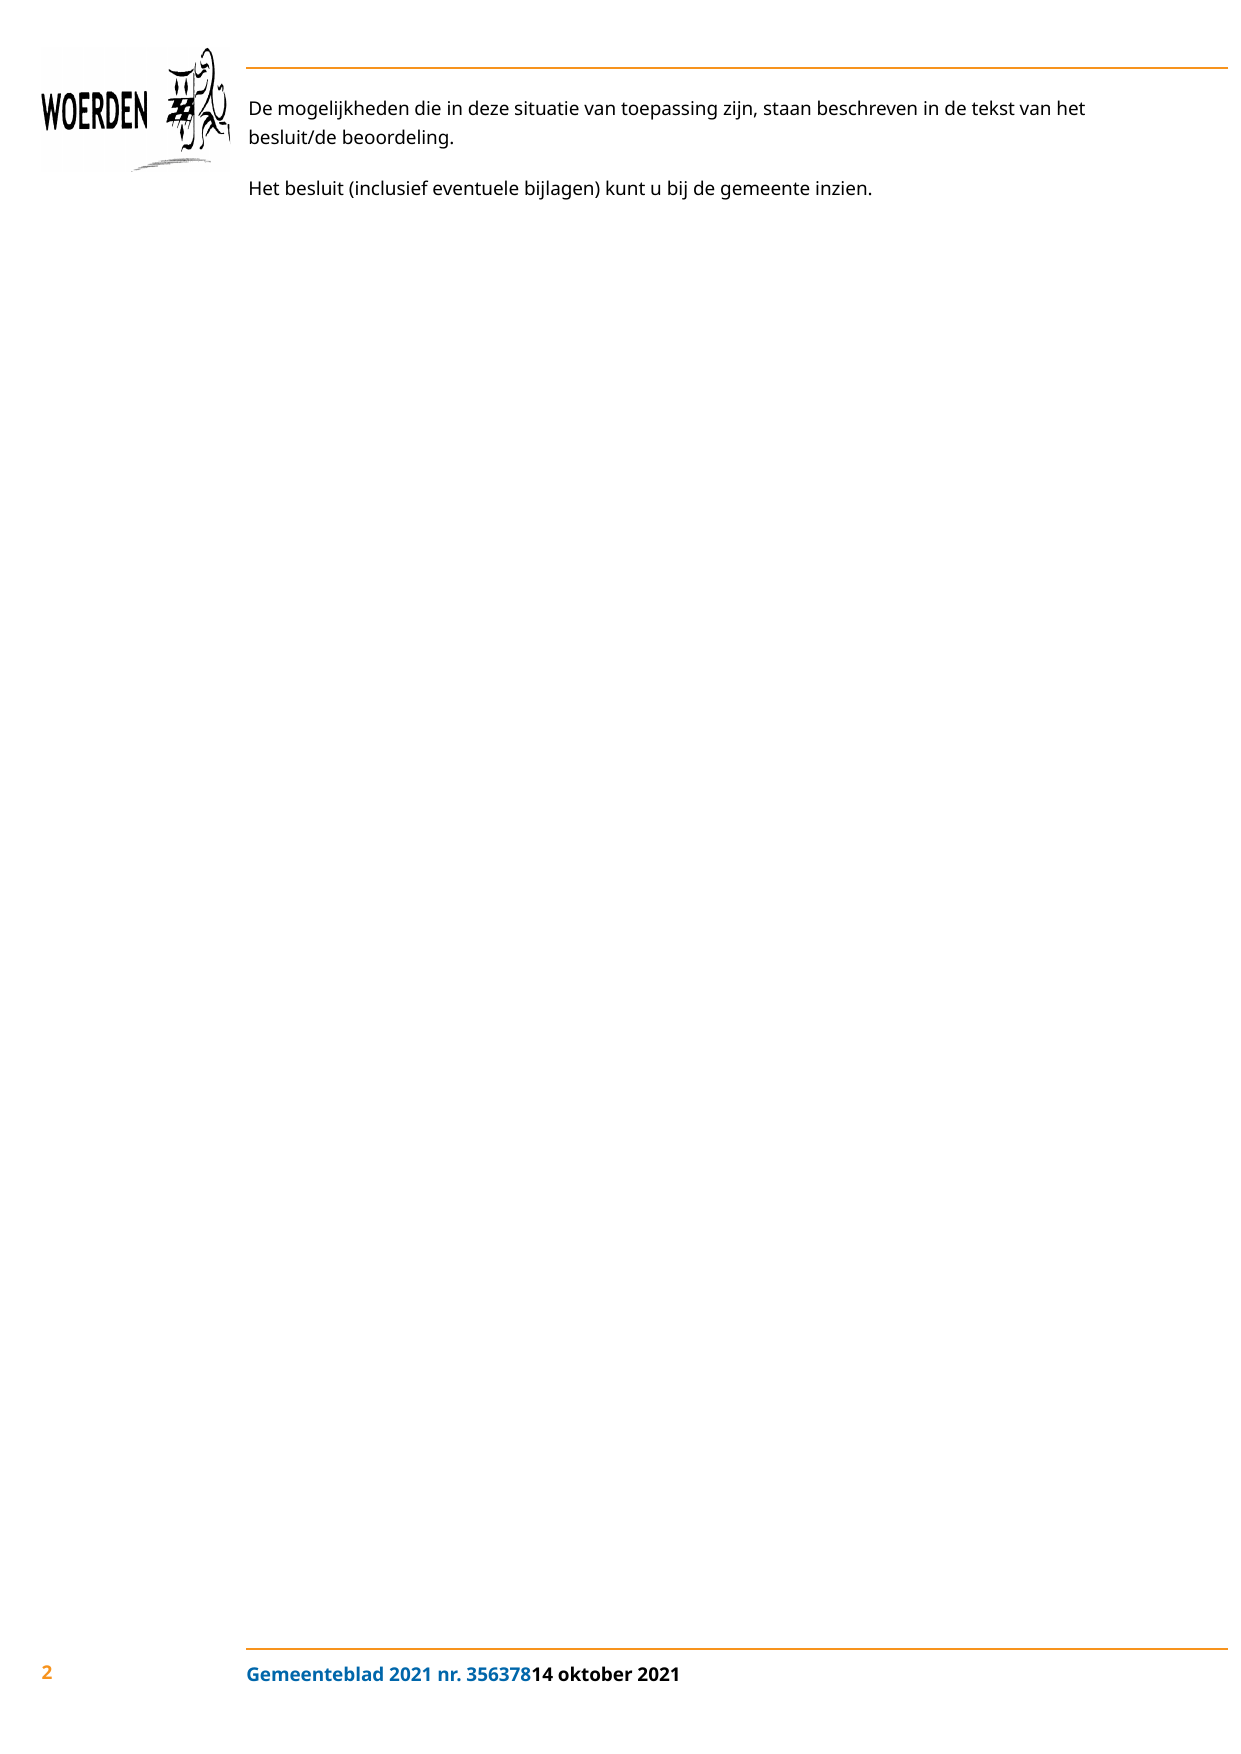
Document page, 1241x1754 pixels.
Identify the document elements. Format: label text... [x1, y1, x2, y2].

text De mogelijkheden die in deze situatie van toepassing zijn, staan beschreven in de tekst van het besluit/de beoordeling. [248, 95, 1152, 150]
text Het besluit (inclusief eventuele bijlagen) kunt u bij de gemeente inzien. [248, 175, 1152, 201]
picture [41, 47, 231, 172]
